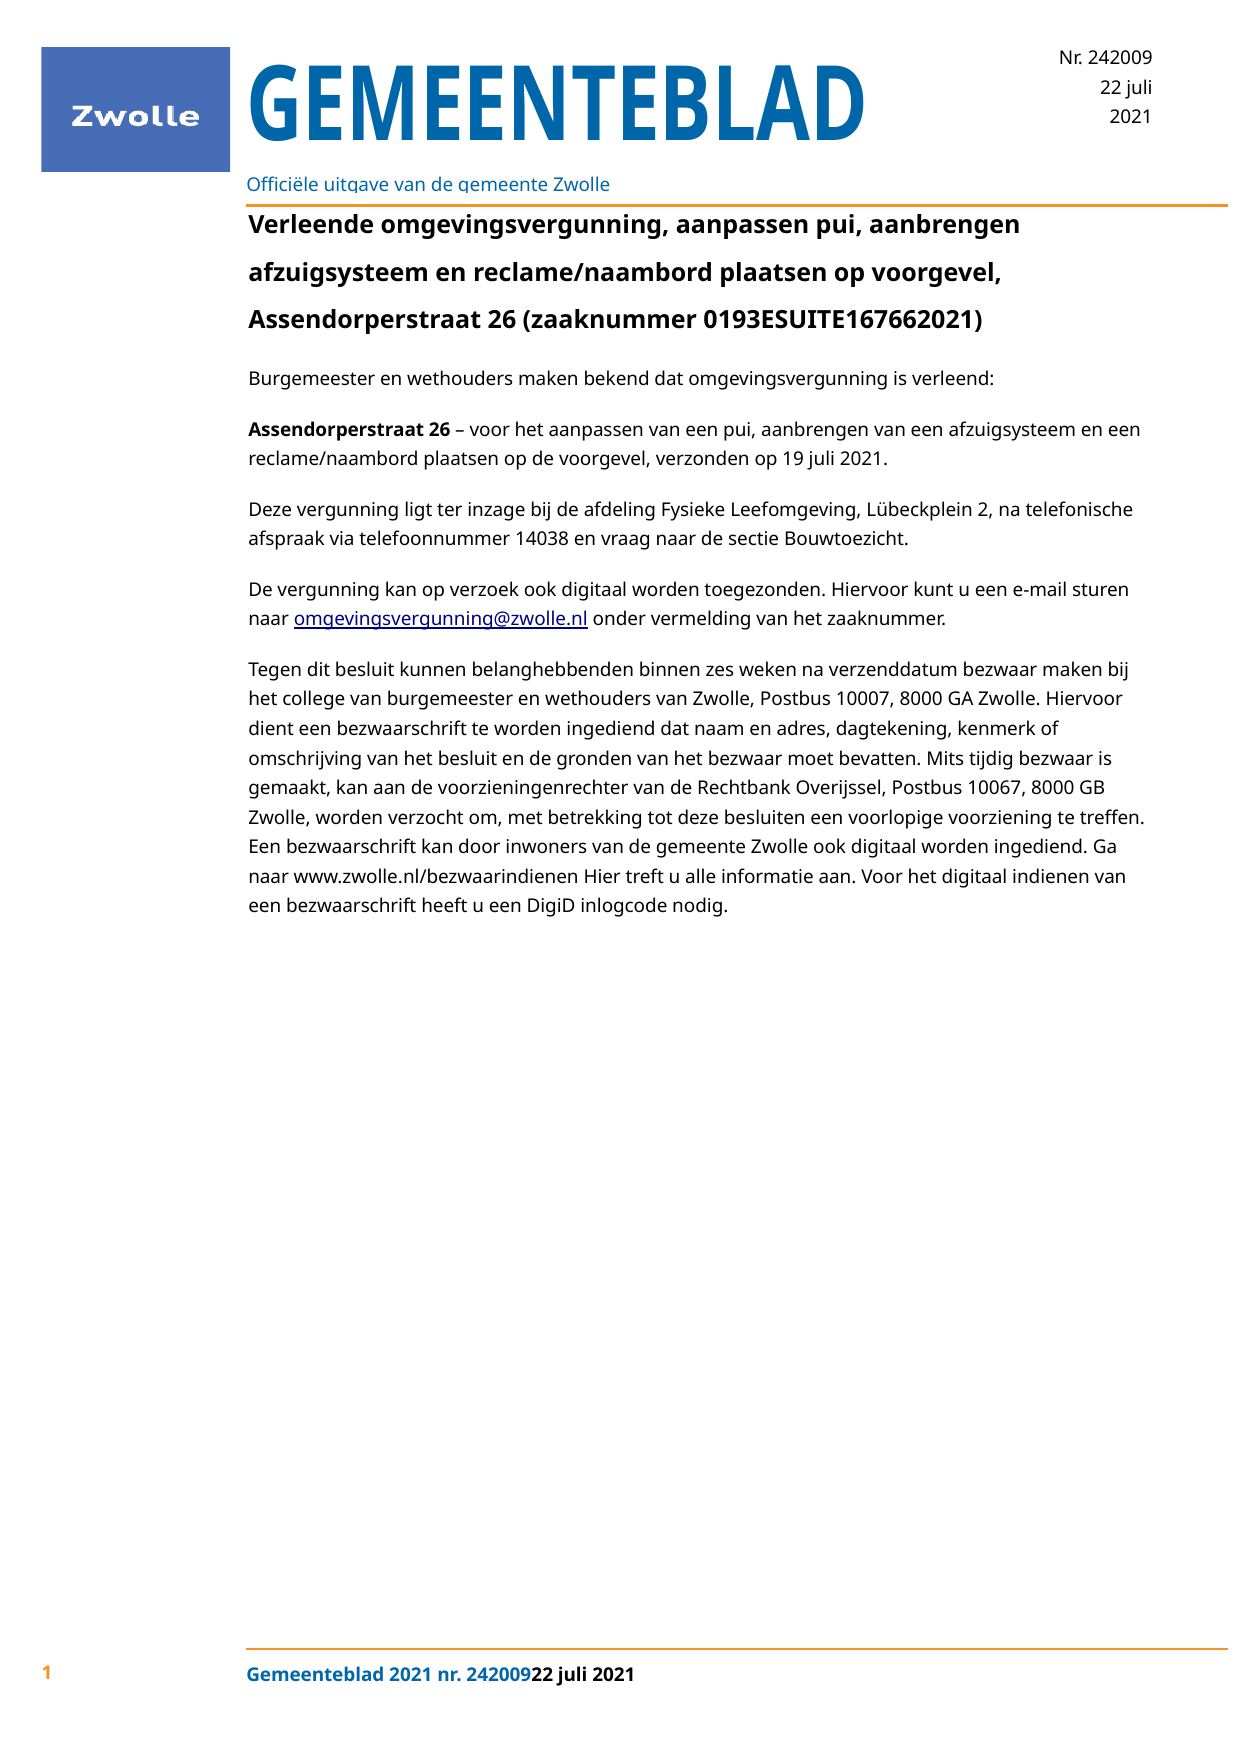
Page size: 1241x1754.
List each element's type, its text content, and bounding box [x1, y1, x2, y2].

text De vergunning kan op verzoek ook digitaal worden toegezonden. Hiervoor kunt u een e-mail sturen naar omgevingsvergunning@zwolle.nl onder vermelding van het zaaknummer. [248, 576, 1152, 631]
picture [41, 47, 231, 172]
text Verleende omgevingsvergunning, aanpassen pui, aanbrengen afzuigsysteem en reclame/naambord plaatsen op voorgevel, Assendorperstraat 26 (zaaknummer 0193ESUITE167662021) [248, 207, 1152, 336]
text Tegen dit besluit kunnen belanghebbenden binnen zes weken na verzenddatum bezwaar maken bij het college van burgemeester en wethouders van Zwolle, Postbus 10007, 8000 GA Zwolle. Hiervoor dient een bezwaarschrift te worden ingediend dat naam en adres, dagtekening, kenmerk of omschrijving van het besluit en de gronden van het bezwaar moet bevatten. Mits tijdig bezwaar is gemaakt, kan aan de voorzieningenrechter van de Rechtbank Overijssel, Postbus 10067, 8000 GB Zwolle, worden verzocht om, met betrekking tot deze besluiten een voorlopige voorziening te treffen. Een bezwaarschrift kan door inwoners van de gemeente Zwolle ook digitaal worden ingediend. Ga naar www.zwolle.nl/bezwaarindienen Hier treft u alle informatie aan. Voor het digitaal indienen van een bezwaarschrift heeft u een DigiD inlogcode nodig. [248, 656, 1152, 918]
text Assendorperstraat 26 – voor het aanpassen van een pui, aanbrengen van een afzuigsysteem en een reclame/naambord plaatsen op de voorgevel, verzonden op 19 juli 2021. [248, 416, 1152, 471]
text Deze vergunning ligt ter inzage bij de afdeling Fysieke Leefomgeving, Lübeckplein 2, na telefonische afspraak via telefoonnummer 14038 en vraag naar de sectie Bouwtoezicht. [248, 496, 1152, 551]
text Burgemeester en wethouders maken bekend dat omgevingsvergunning is verleend: [248, 366, 1152, 391]
